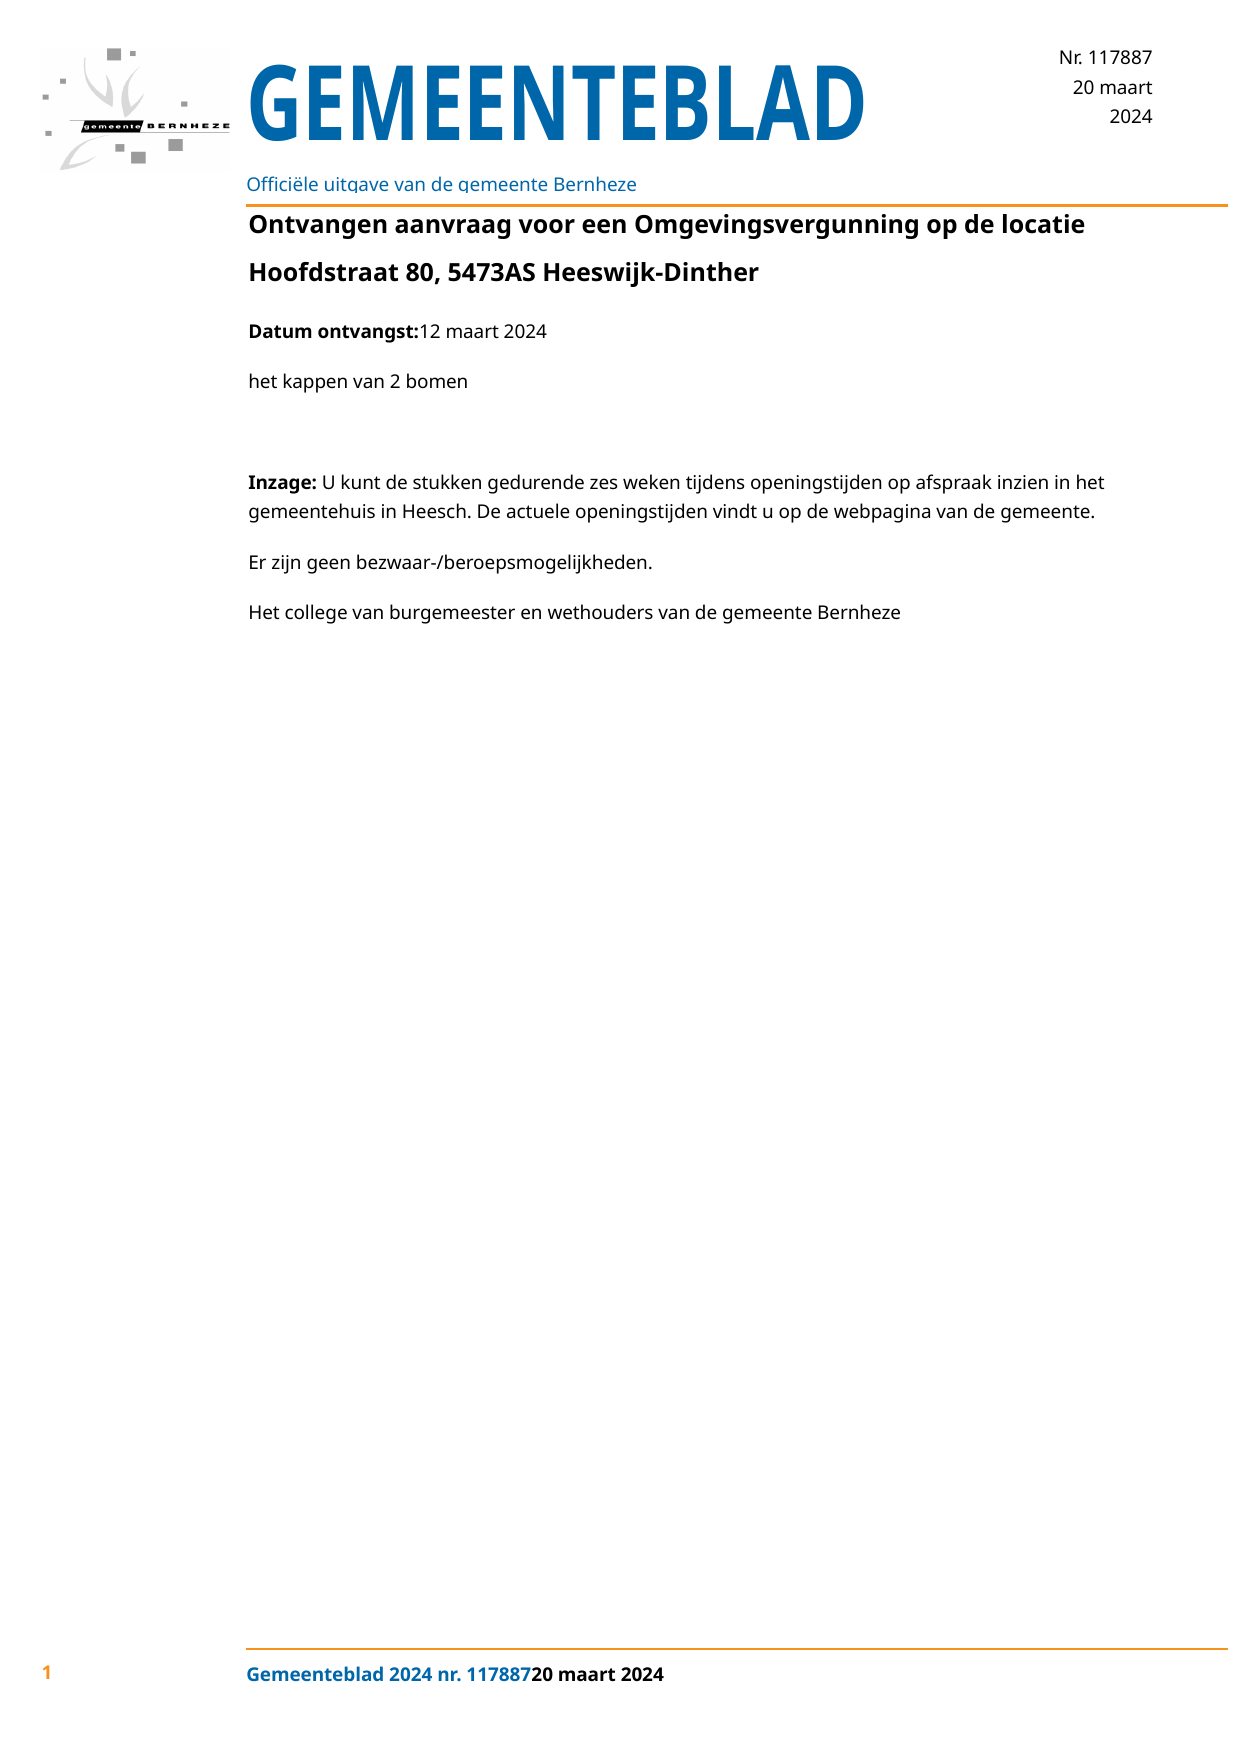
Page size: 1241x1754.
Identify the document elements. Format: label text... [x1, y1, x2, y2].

text Inzage: U kunt de stukken gedurende zes weken tijdens openingstijden op afspraak inzien in het gemeentehuis in Heesch. De actuele openingstijden vindt u op de webpagina van de gemeente. [248, 469, 1152, 524]
text Het college van burgemeester en wethouders van de gemeente Bernheze [248, 599, 1152, 625]
text Er zijn geen bezwaar-/beroepsmogelijkheden. [248, 549, 1152, 575]
text Ontvangen aanvraag voor een Omgevingsvergunning op de locatie Hoofdstraat 80, 5473AS Heeswijk-Dinther [248, 207, 1152, 288]
text Datum ontvangst:12 maart 2024 [248, 318, 1152, 344]
text het kappen van 2 bomen [248, 368, 1152, 394]
picture [41, 47, 231, 172]
